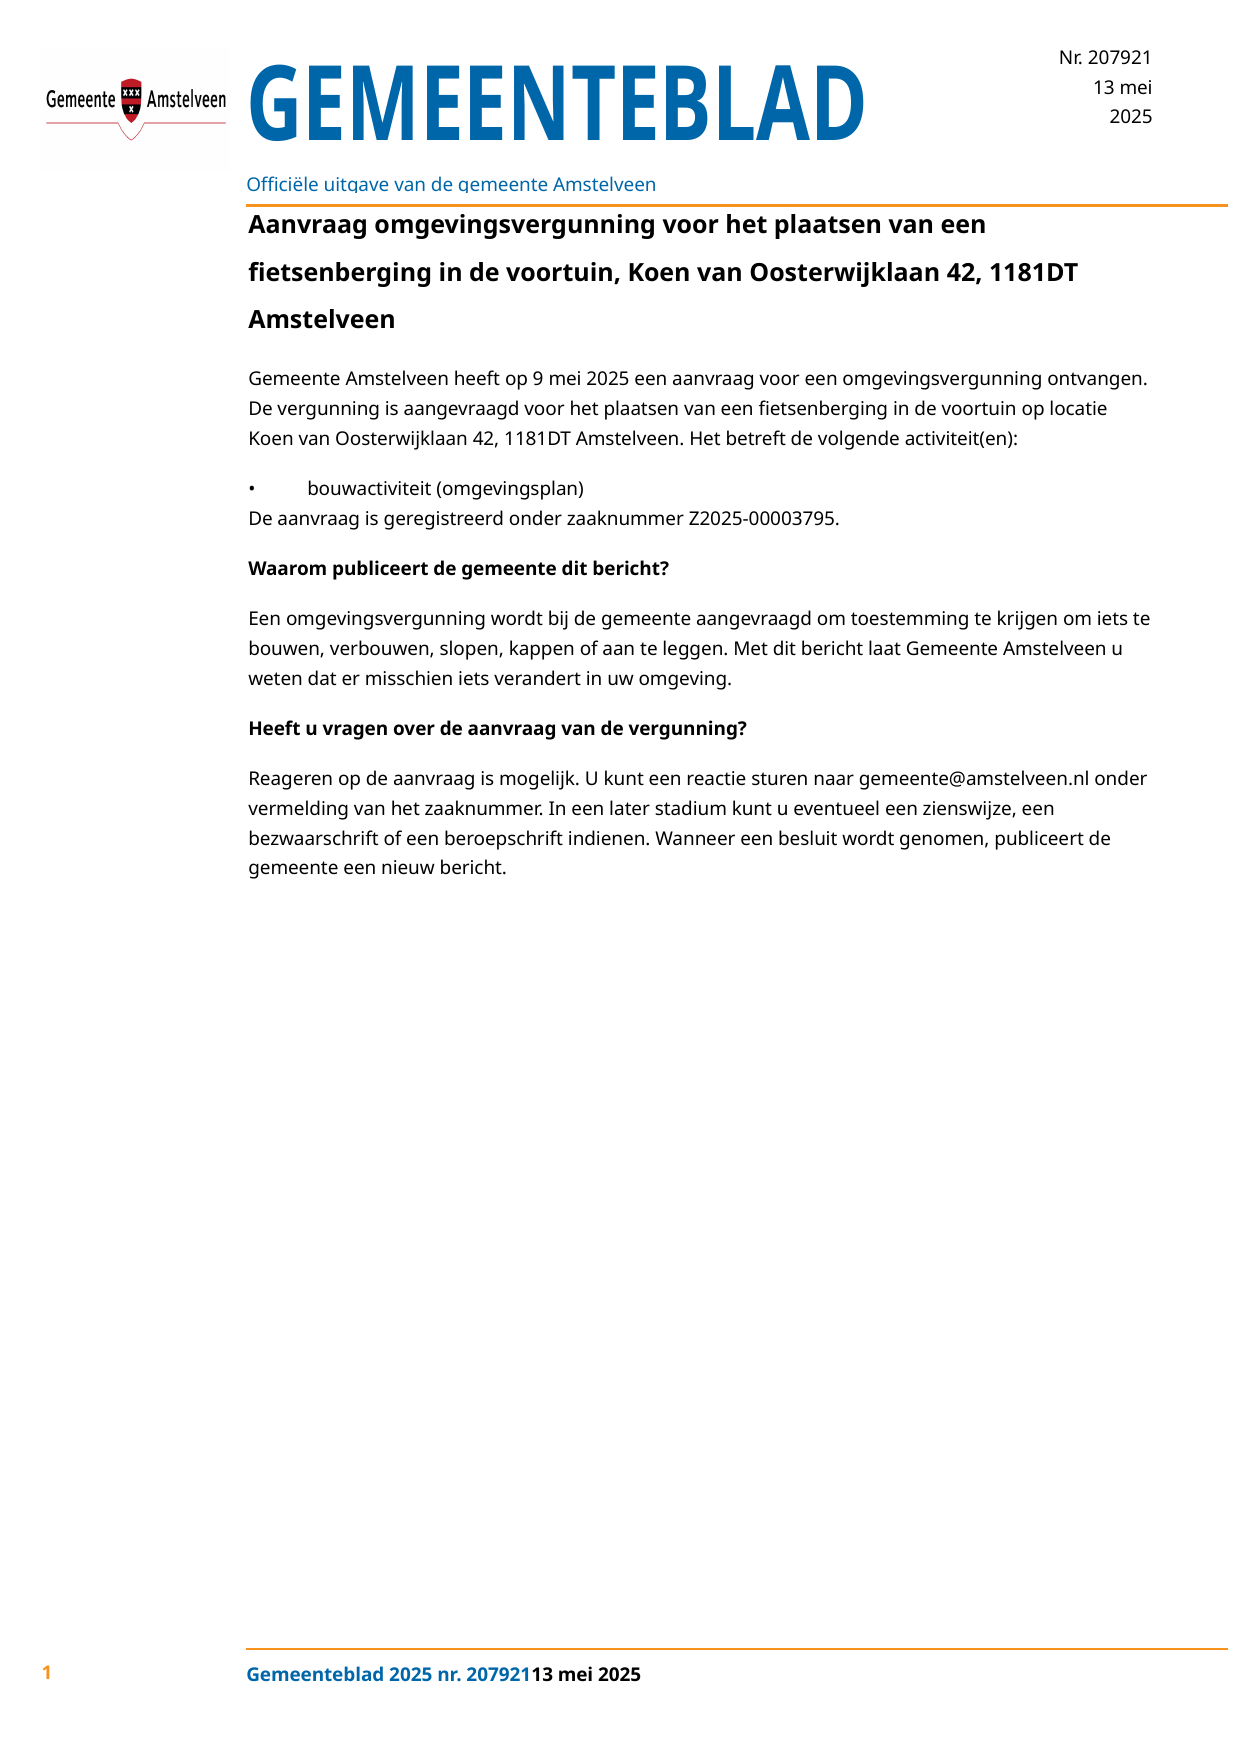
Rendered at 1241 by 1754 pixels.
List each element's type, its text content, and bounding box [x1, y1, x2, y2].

text Een omgevingsvergunning wordt bij de gemeente aangevraagd om toestemming te krijgen om iets te bouwen, verbouwen, slopen, kappen of aan te leggen. Met dit bericht laat Gemeente Amstelveen u weten dat er misschien iets verandert in uw omgeving. [248, 606, 1152, 690]
text Reageren op de aanvraag is mogelijk. U kunt een reactie sturen naar gemeente@amstelveen.nl onder vermelding van het zaaknummer. In een later stadium kunt u eventueel een zienswijze, een bezwaarschrift of een beroepschrift indienen. Wanneer een besluit wordt genomen, publiceert de gemeente een nieuw bericht. [248, 766, 1152, 880]
text De aanvraag is geregistreerd onder zaaknummer Z2025-00003795. [248, 505, 1152, 530]
text Aanvraag omgevingsvergunning voor het plaatsen van een fietsenberging in de voortuin, Koen van Oosterwijklaan 42, 1181DT Amstelveen [248, 207, 1152, 336]
text Waarom publiceert de gemeente dit bericht? [248, 555, 1152, 581]
list bouwactiviteit (omgevingsplan) [248, 475, 1152, 501]
text Gemeente Amstelveen heeft op 9 mei 2025 een aanvraag voor een omgevingsvergunning ontvangen. De vergunning is aangevraagd voor het plaatsen van een fietsenberging in de voortuin op locatie Koen van Oosterwijklaan 42, 1181DT Amstelveen. Het betreft de volgende activiteit(en): [248, 366, 1152, 450]
picture [41, 47, 231, 172]
text Heeft u vragen over de aanvraag van de vergunning? [248, 715, 1152, 741]
